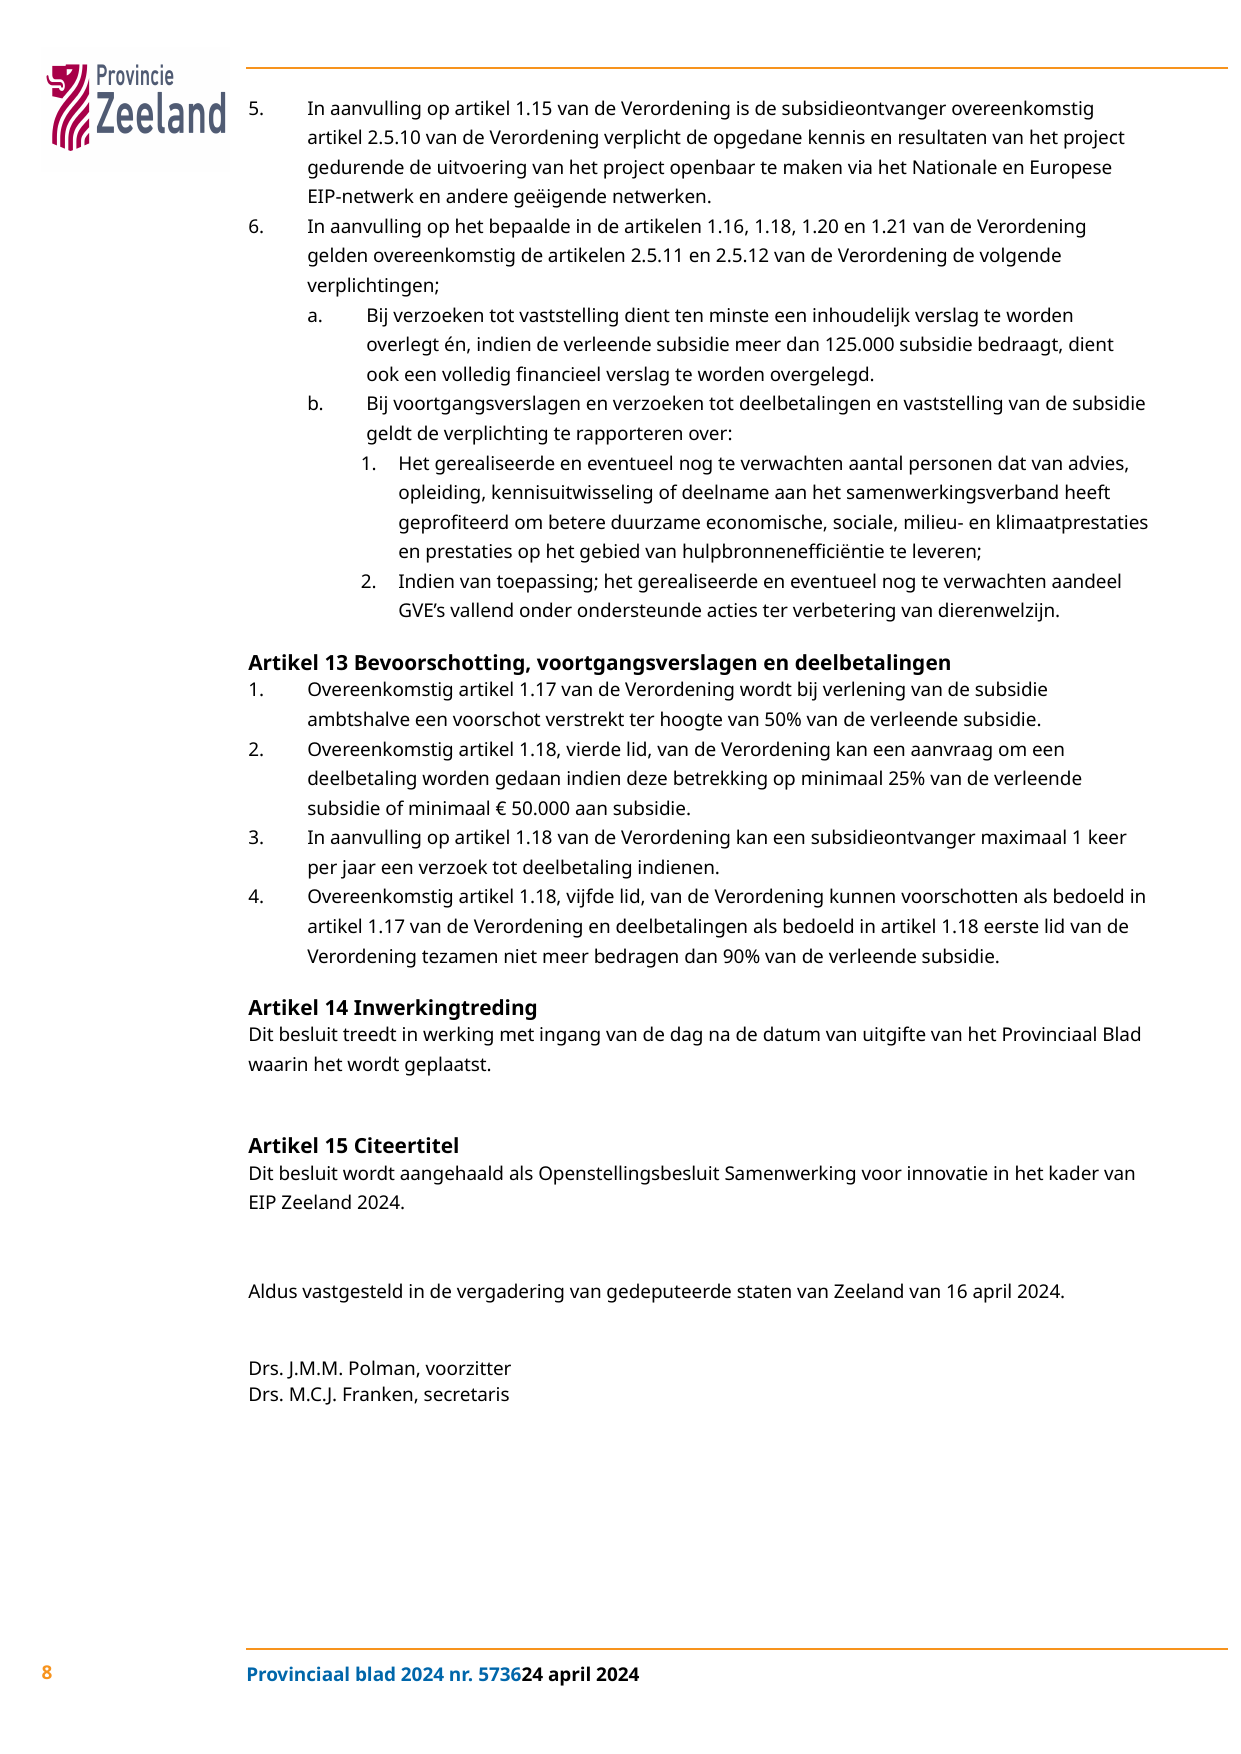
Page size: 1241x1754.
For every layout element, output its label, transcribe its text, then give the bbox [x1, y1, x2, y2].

text Artikel 14 Inwerkingtreding [248, 993, 1152, 1022]
text Aldus vastgesteld in de vergadering van gedeputeerde staten van Zeeland van 16 april 2024. [248, 1278, 1152, 1304]
list In aanvulling op artikel 1.18 van de Verordening kan een subsidieontvanger maximaal 1 keer per jaar een verzoek tot deelbetaling indienen. [248, 824, 1152, 880]
text Drs. M.C.J. Franken, secretaris [248, 1381, 1152, 1407]
list Overeenkomstig artikel 1.18, vijfde lid, van de Verordening kunnen voorschotten als bedoeld in artikel 1.17 van de Verordening en deelbetalingen als bedoeld in artikel 1.18 eerste lid van de Verordening tezamen niet meer bedragen dan 90% van de verleende subsidie. [248, 884, 1152, 968]
text Artikel 13 Bevoorschotting, voortgangsverslagen en deelbetalingen [248, 648, 1152, 677]
list Overeenkomstig artikel 1.18, vierde lid, van de Verordening kan een aanvraag om een deelbetaling worden gedaan indien deze betrekking op minimaal 25% van de verleende subsidie of minimaal € 50.000 aan subsidie. [248, 736, 1152, 821]
list Bij voortgangsverslagen en verzoeken tot deelbetalingen en vaststelling van de subsidie geldt de verplichting te rapporteren over: [307, 391, 1152, 446]
text Dit besluit treedt in werking met ingang van de dag na de datum van uitgifte van het Provinciaal Blad waarin het wordt geplaatst. [248, 1022, 1152, 1077]
list Bij verzoeken tot vaststelling dient ten minste een inhoudelijk verslag te worden overlegt én, indien de verleende subsidie meer dan 125.000 subsidie bedraagt, dient ook een volledig financieel verslag te worden overgelegd. [307, 302, 1152, 387]
list In aanvulling op het bepaalde in de artikelen 1.16, 1.18, 1.20 en 1.21 van de Verordening gelden overeenkomstig de artikelen 2.5.11 en 2.5.12 van de Verordening de volgende verplichtingen; [248, 213, 1152, 298]
list Indien van toepassing; het gerealiseerde en eventueel nog te verwachten aandeel GVE’s vallend onder ondersteunde acties ter verbetering van dierenwelzijn. [361, 568, 1152, 623]
list Overeenkomstig artikel 1.17 van de Verordening wordt bij verlening van de subsidie ambtshalve een voorschot verstrekt ter hoogte van 50% van de verleende subsidie. [248, 677, 1152, 732]
text Drs. J.M.M. Polman, voorzitter [248, 1355, 1152, 1381]
list In aanvulling op artikel 1.15 van de Verordening is de subsidieontvanger overeenkomstig artikel 2.5.10 van de Verordening verplicht de opgedane kennis en resultaten van het project gedurende de uitvoering van het project openbaar te maken via het Nationale en Europese EIP-netwerk en andere geëigende netwerken. [248, 95, 1152, 209]
list Het gerealiseerde en eventueel nog te verwachten aantal personen dat van advies, opleiding, kennisuitwisseling of deelname aan het samenwerkingsverband heeft geprofiteerd om betere duurzame economische, sociale, milieu- en klimaatprestaties en prestaties op het gebied van hulpbronnenefficiëntie te leveren; [361, 450, 1152, 564]
picture [41, 47, 231, 172]
text Dit besluit wordt aangehaald als Openstellingsbesluit Samenwerking voor innovatie in het kader van EIP Zeeland 2024. [248, 1160, 1152, 1215]
text Artikel 15 Citeertitel [248, 1131, 1152, 1160]
